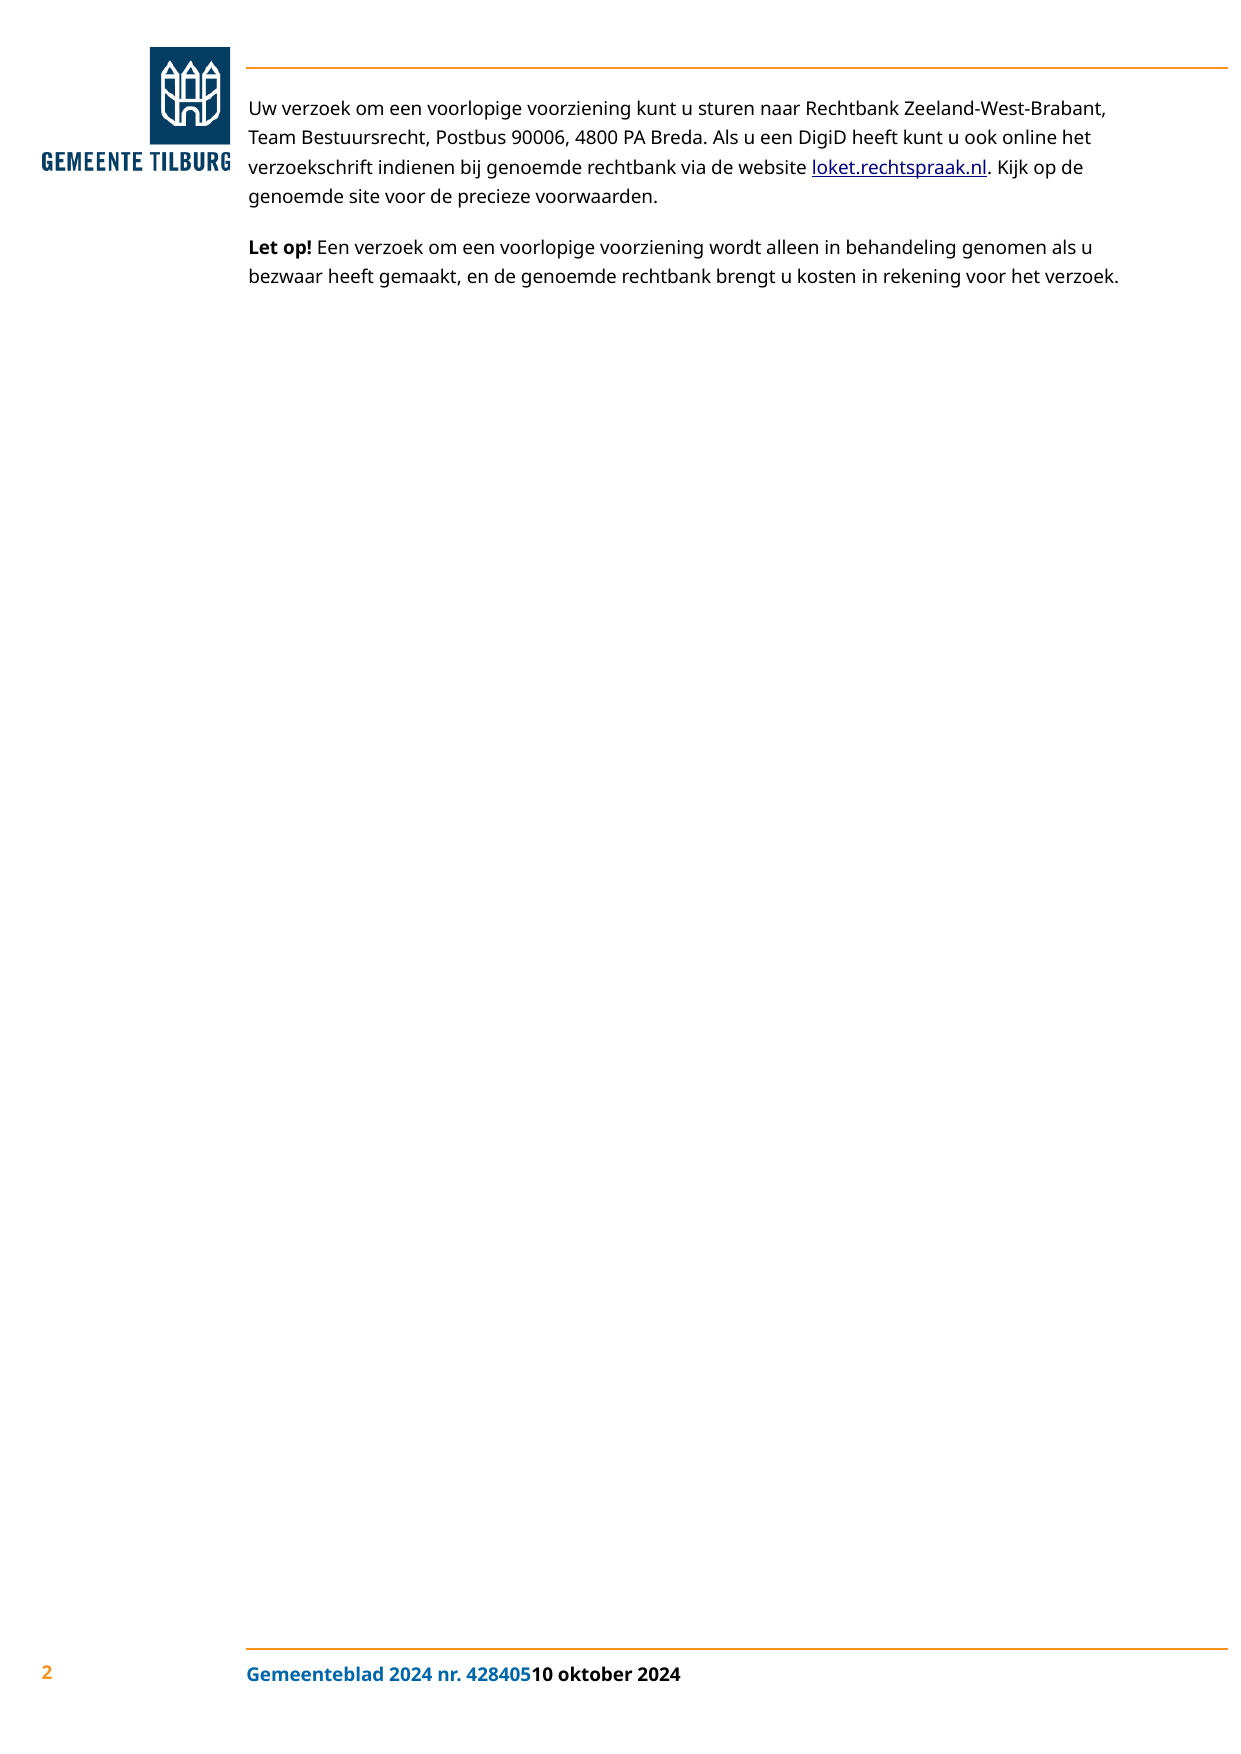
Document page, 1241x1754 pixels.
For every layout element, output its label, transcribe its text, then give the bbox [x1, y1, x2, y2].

picture [41, 47, 231, 172]
text Uw verzoek om een voorlopige voorziening kunt u sturen naar Rechtbank Zeeland-West-Brabant, Team Bestuursrecht, Postbus 90006, 4800 PA Breda. Als u een DigiD heeft kunt u ook online het verzoekschrift indienen bij genoemde rechtbank via de website loket.rechtspraak.nl. Kijk op de genoemde site voor de precieze voorwaarden. [248, 95, 1152, 209]
text Let op! Een verzoek om een voorlopige voorziening wordt alleen in behandeling genomen als u bezwaar heeft gemaakt, en de genoemde rechtbank brengt u kosten in rekening voor het verzoek. [248, 234, 1152, 289]
